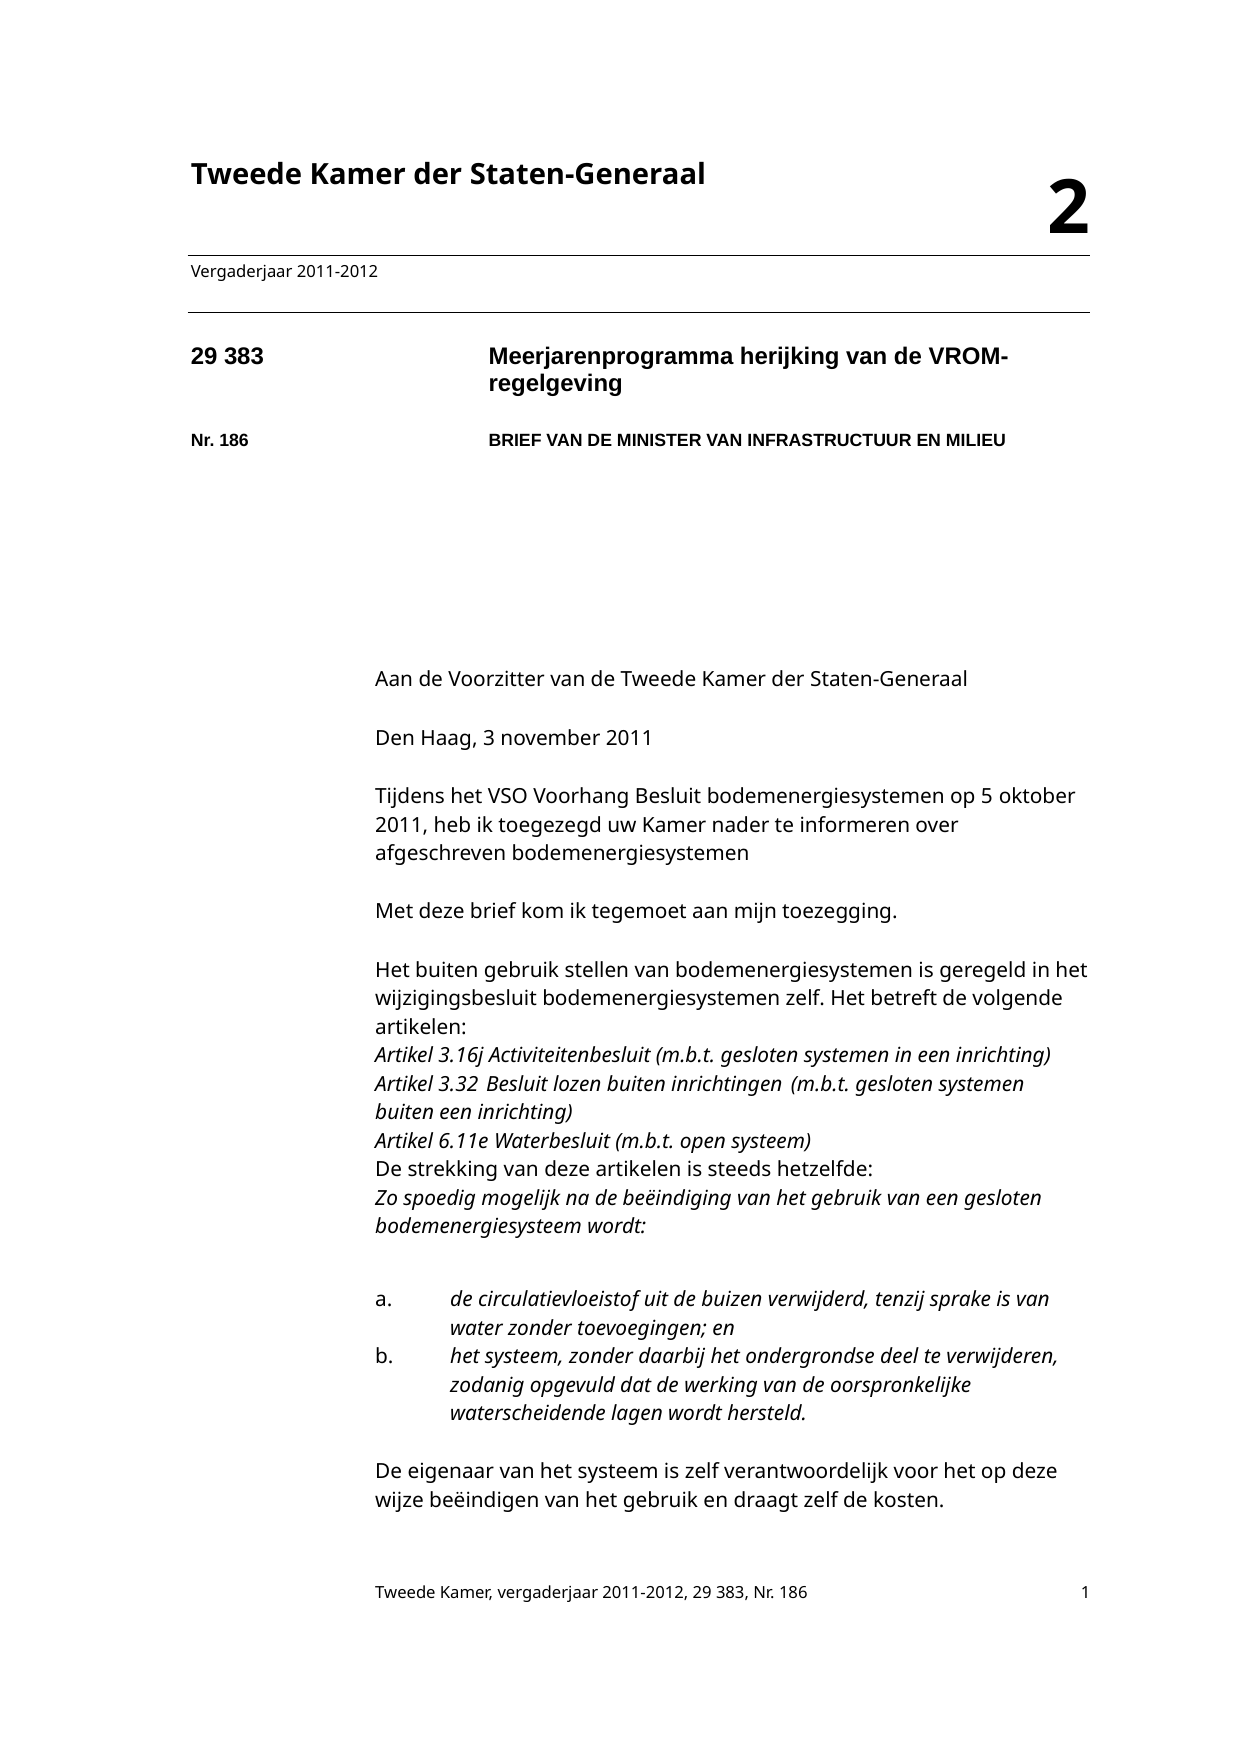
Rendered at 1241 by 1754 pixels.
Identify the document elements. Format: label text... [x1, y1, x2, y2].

list het systeem, zonder daarbij het ondergrondse deel te verwijderen, zodanig opgevuld dat de werking van de oorspronkelijke waterscheidende lagen wordt hersteld. [375, 1341, 1090, 1427]
table_cell 29 383 [188, 339, 485, 427]
table_header Tweede Kamer der Staten-Generaal [188, 150, 909, 255]
table_cell [188, 313, 485, 339]
table_cell [485, 256, 1090, 312]
table_cell BRIEF VAN DE MINISTER VAN INFRASTRUCTUUR EN MILIEU [485, 427, 1090, 546]
text Met deze brief kom ik tegemoet aan mijn toezegging. [375, 897, 1090, 925]
table_header 2 [910, 150, 1090, 255]
table_cell Vergaderjaar 2011-2012 [188, 256, 485, 312]
text Artikel 6.11e Waterbesluit (m.b.t. open systeem) [375, 1126, 1090, 1154]
text Artikel 3.16j Activiteitenbesluit (m.b.t. gesloten systemen in een inrichting) [375, 1040, 1090, 1069]
text Het buiten gebruik stellen van bodemenergiesystemen is geregeld in het wijzigingsbesluit bodemenergiesystemen zelf. Het betreft de volgende artikelen: [375, 955, 1090, 1040]
text De eigenaar van het systeem is zelf verantwoordelijk voor het op deze wijze beëindigen van het gebruik en draagt zelf de kosten. [375, 1457, 1090, 1513]
text Zo spoedig mogelijk na de beëindiging van het gebruik van een gesloten bodemenergiesysteem wordt: [375, 1183, 1090, 1239]
text De strekking van deze artikelen is steeds hetzelfde: [375, 1154, 1090, 1183]
table_cell [485, 313, 1090, 339]
text Tijdens het VSO Voorhang Besluit bodemenergiesystemen op 5 oktober 2011, heb ik toegezegd uw Kamer nader te informeren over afgeschreven bodemenergiesystemen [375, 781, 1090, 867]
table_cell Meerjarenprogramma herijking van de VROM-regelgeving [485, 339, 1090, 427]
text Den Haag, 3 november 2011 [375, 723, 1090, 751]
text Artikel 3.32 Besluit lozen buiten inrichtingen (m.b.t. gesloten systemen buiten een inrichting) [375, 1069, 1090, 1126]
text Aan de Voorzitter van de Tweede Kamer der Staten-Generaal [375, 664, 1090, 693]
table_cell Nr. 186 [188, 427, 485, 546]
list de circulatievloeistof uit de buizen verwijderd, tenzij sprake is van water zonder toevoegingen; en [375, 1284, 1090, 1341]
